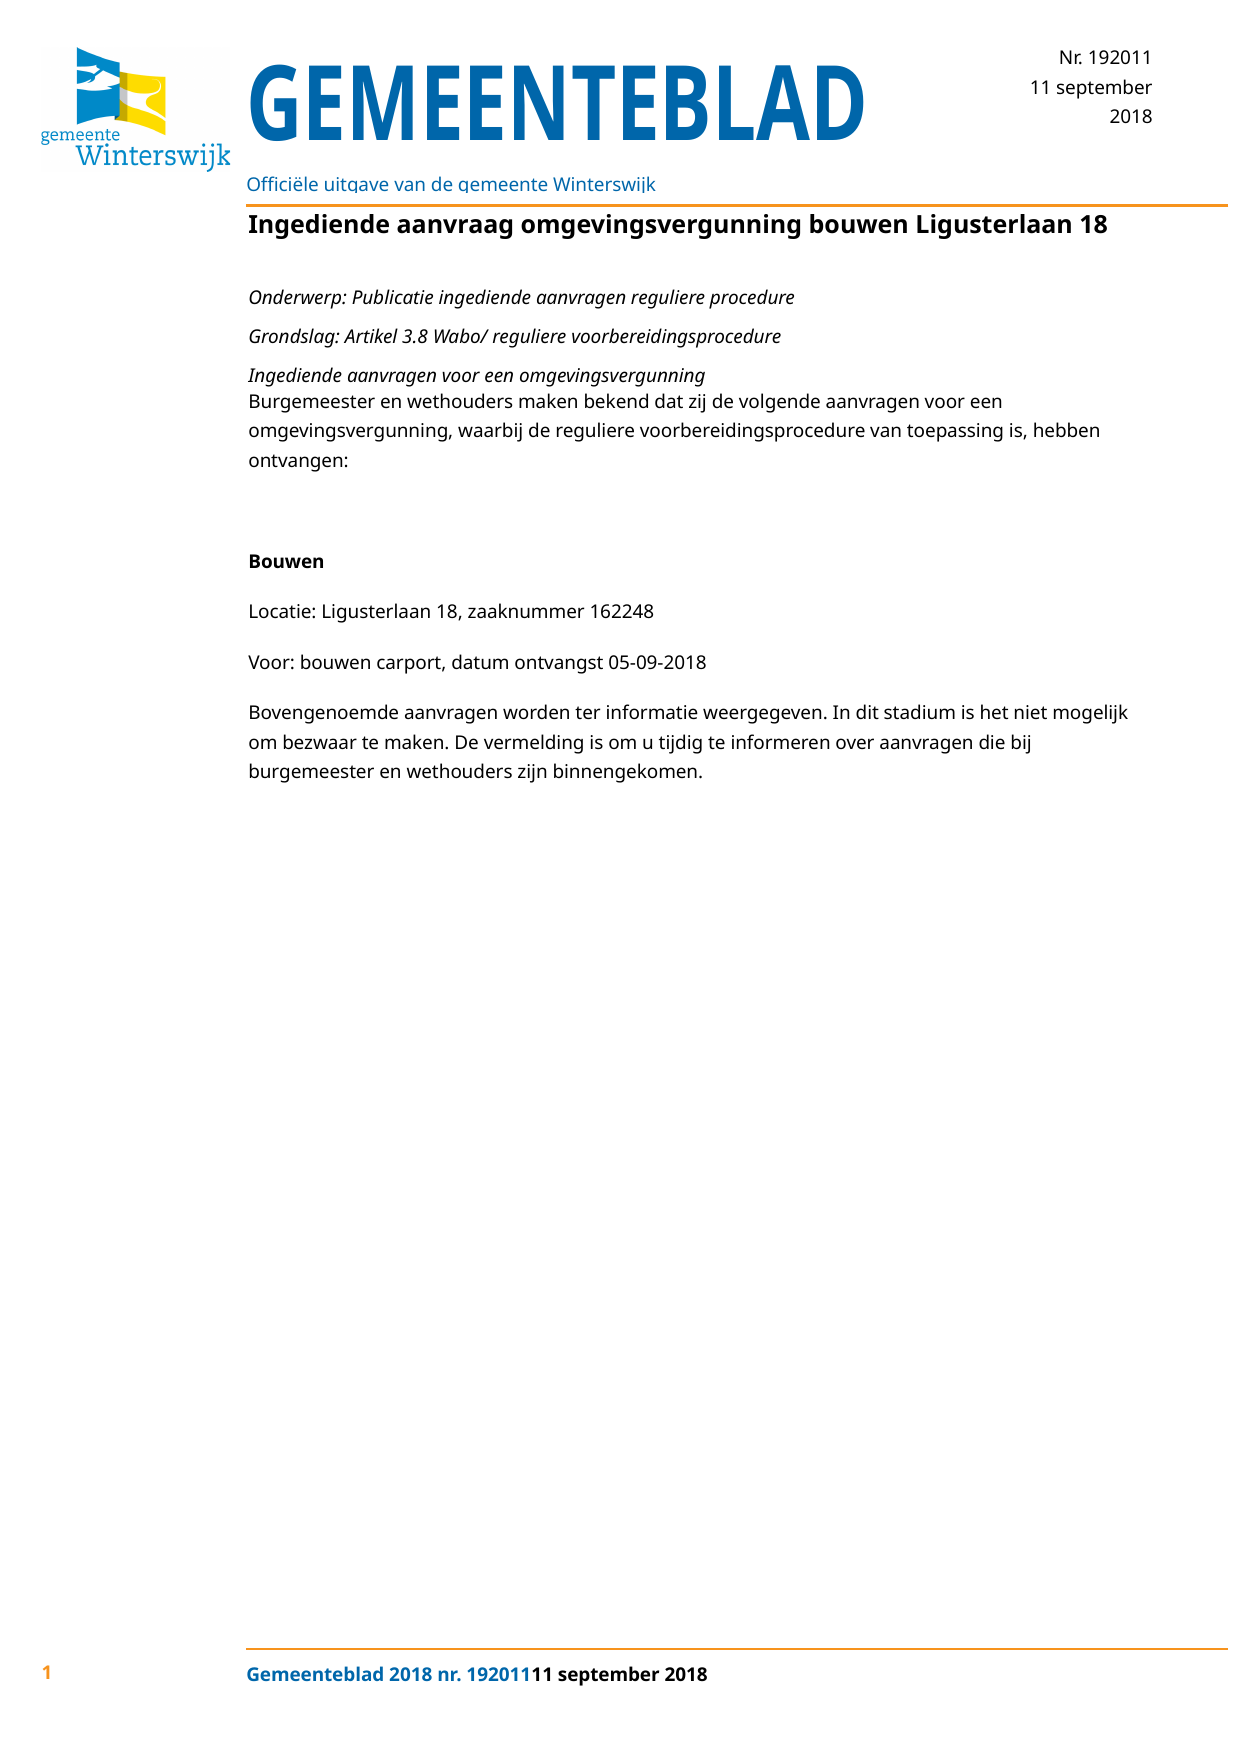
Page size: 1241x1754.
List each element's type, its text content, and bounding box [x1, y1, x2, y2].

text Bovengenoemde aanvragen worden ter informatie weergegeven. In dit stadium is het niet mogelijk om bezwaar te maken. De vermelding is om u tijdig te informeren over aanvragen die bij burgemeester en wethouders zijn binnengekomen. [248, 699, 1152, 784]
text Bouwen [248, 548, 1152, 574]
picture [41, 47, 231, 172]
text Locatie: Ligusterlaan 18, zaaknummer 162248 [248, 598, 1152, 624]
text Voor: bouwen carport, datum ontvangst 05-09-2018 [248, 649, 1152, 675]
text Grondslag: Artikel 3.8 Wabo/ reguliere voorbereidingsprocedure [248, 323, 1152, 349]
text Ingediende aanvraag omgevingsvergunning bouwen Ligusterlaan 18 [248, 207, 1152, 241]
text Burgemeester en wethouders maken bekend dat zij de volgende aanvragen voor een omgevingsvergunning, waarbij de reguliere voorbereidingsprocedure van toepassing is, hebben ontvangen: [248, 388, 1152, 473]
text Ingediende aanvragen voor een omgevingsvergunning [248, 362, 1152, 388]
text Onderwerp: Publicatie ingediende aanvragen reguliere procedure [248, 284, 1152, 309]
picture [225, 153, 231, 162]
